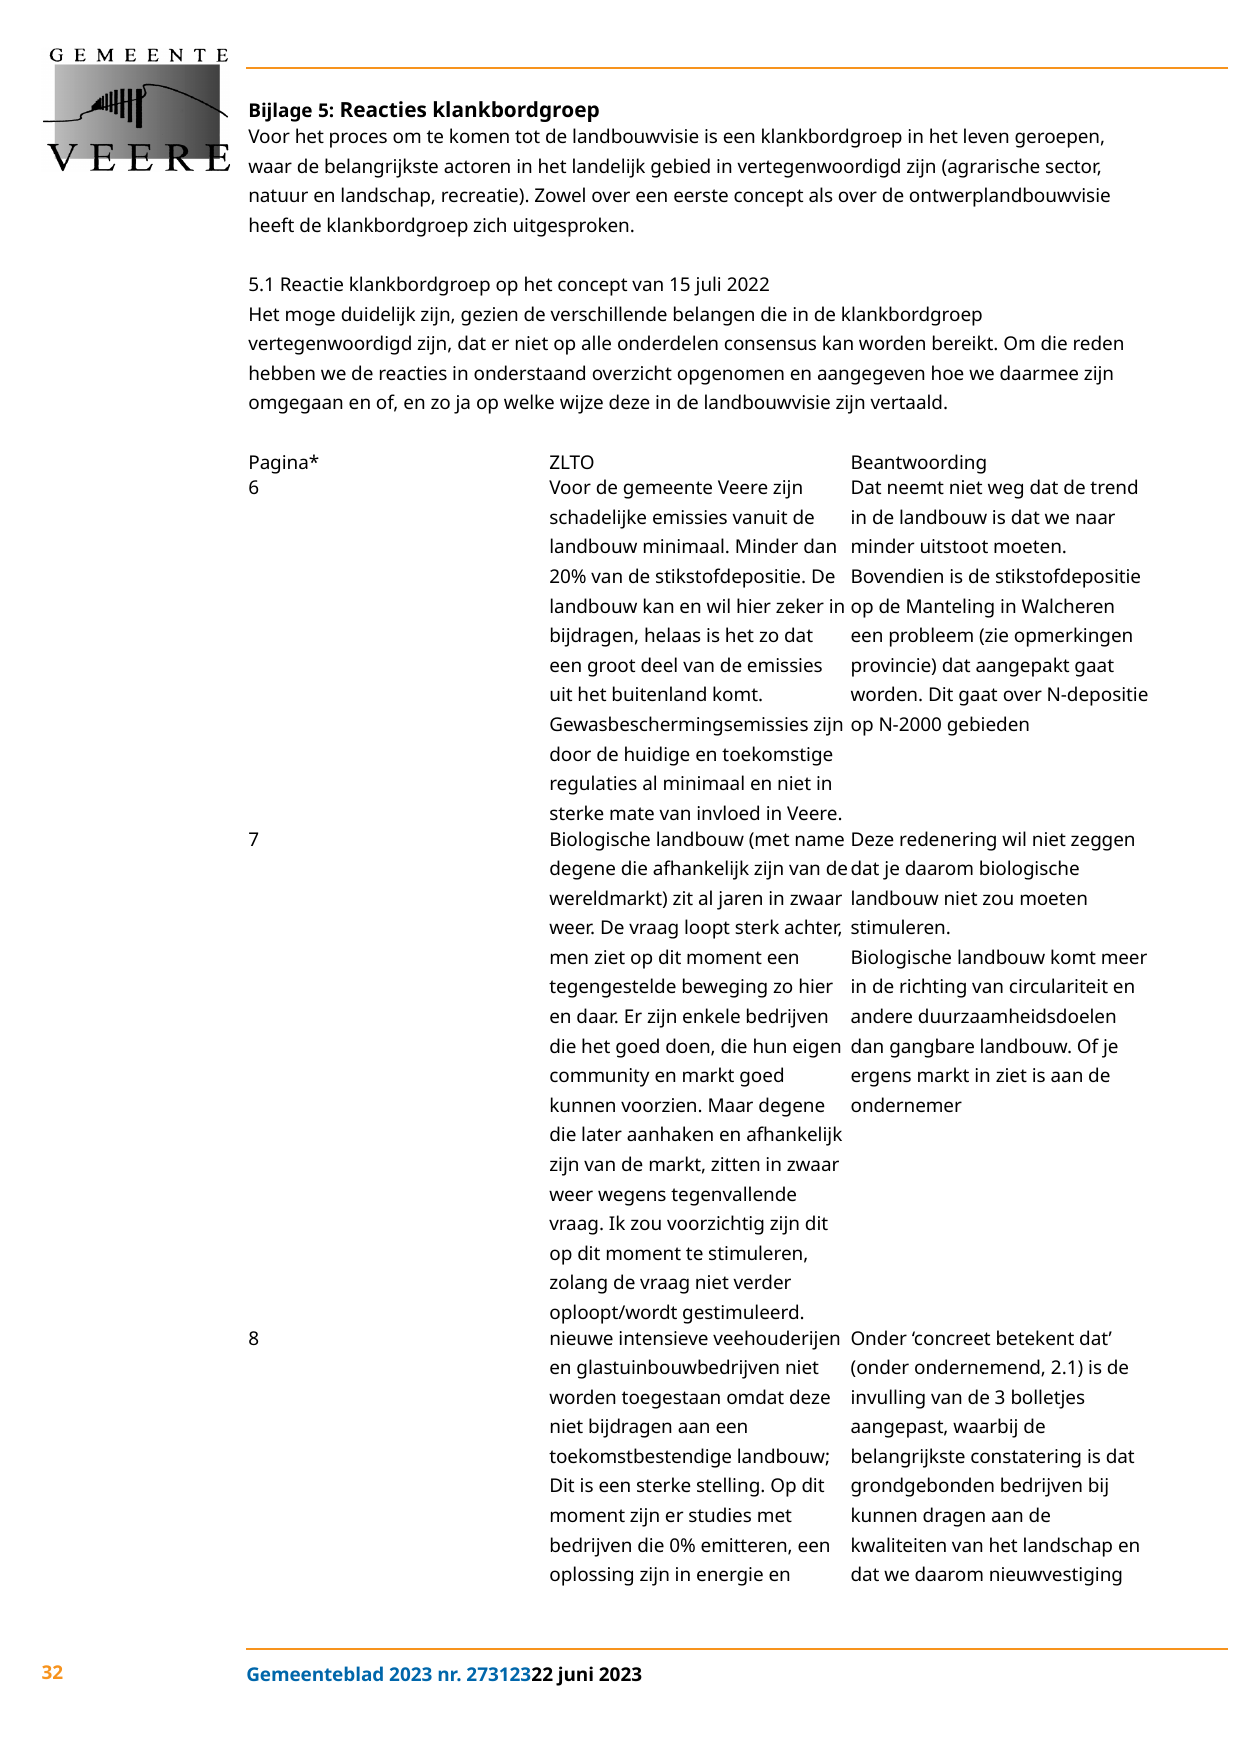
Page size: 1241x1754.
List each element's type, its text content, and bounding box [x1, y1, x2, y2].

text 5.1 Reactie klankbordgroep op het concept van 15 juli 2022 [248, 271, 1152, 297]
table_header ZLTO [549, 449, 850, 474]
table_header Pagina* [248, 449, 549, 474]
table_cell Deze redenering wil niet zeggen dat je daarom biologische landbouw niet zou moeten stimuleren. Biologische landbouw komt meer in de richting van circulariteit en andere duurzaamheidsdoelen dan gangbare landbouw. Of je ergens markt in ziet is aan de ondernemer [850, 826, 1152, 1325]
table_cell 7 [248, 826, 549, 1325]
table_cell Onder ‘concreet betekent dat’ (onder ondernemend, 2.1) is de invulling van de 3 bolletjes aangepast, waarbij de belangrijkste constatering is dat grondgebonden bedrijven bij kunnen dragen aan de kwaliteiten van het landschap en dat we daarom nieuwvestiging [850, 1325, 1152, 1587]
table_cell Voor de gemeente Veere zijn schadelijke emissies vanuit de landbouw minimaal. Minder dan 20% van de stikstofdepositie. De landbouw kan en wil hier zeker in bijdragen, helaas is het zo dat een groot deel van de emissies uit het buitenland komt. Gewasbeschermingsemissies zijn door de huidige en toekomstige regulaties al minimaal en niet in sterke mate van invloed in Veere. [549, 475, 850, 826]
text Voor het proces om te komen tot de landbouwvisie is een klankbordgroep in het leven geroepen, waar de belangrijkste actoren in het landelijk gebied in vertegenwoordigd zijn (agrarische sector, natuur en landschap, recreatie). Zowel over een eerste concept als over de ontwerplandbouwvisie heeft de klankbordgroep zich uitgesproken. [248, 123, 1152, 238]
table_header Beantwoording [850, 449, 1152, 474]
picture [41, 47, 231, 172]
text Het moge duidelijk zijn, gezien de verschillende belangen die in de klankbordgroep vertegenwoordigd zijn, dat er niet op alle onderdelen consensus kan worden bereikt. Om die reden hebben we de reacties in onderstaand overzicht opgenomen en aangegeven hoe we daarmee zijn omgegaan en of, en zo ja op welke wijze deze in de landbouwvisie zijn vertaald. [248, 301, 1152, 415]
table_cell 8 [248, 1325, 549, 1587]
table_cell nieuwe intensieve veehouderijen en glastuinbouwbedrijven niet worden toegestaan omdat deze niet bijdragen aan een toekomstbestendige landbouw; Dit is een sterke stelling. Op dit moment zijn er studies met bedrijven die 0% emitteren, een oplossing zijn in energie en [549, 1325, 850, 1587]
table_cell Dat neemt niet weg dat de trend in de landbouw is dat we naar minder uitstoot moeten. Bovendien is de stikstofdepositie op de Manteling in Walcheren een probleem (zie opmerkingen provincie) dat aangepakt gaat worden. Dit gaat over N-depositie op N-2000 gebieden [850, 475, 1152, 826]
text Bijlage 5: Reacties klankbordgroep [248, 95, 1152, 123]
table_cell 6 [248, 475, 549, 826]
table_cell Biologische landbouw (met name degene die afhankelijk zijn van de wereldmarkt) zit al jaren in zwaar weer. De vraag loopt sterk achter, men ziet op dit moment een tegengestelde beweging zo hier en daar. Er zijn enkele bedrijven die het goed doen, die hun eigen community en markt goed kunnen voorzien. Maar degene die later aanhaken en afhankelijk zijn van de markt, zitten in zwaar weer wegens tegenvallende vraag. Ik zou voorzichtig zijn dit op dit moment te stimuleren, zolang de vraag niet verder oploopt/wordt gestimuleerd. [549, 826, 850, 1325]
